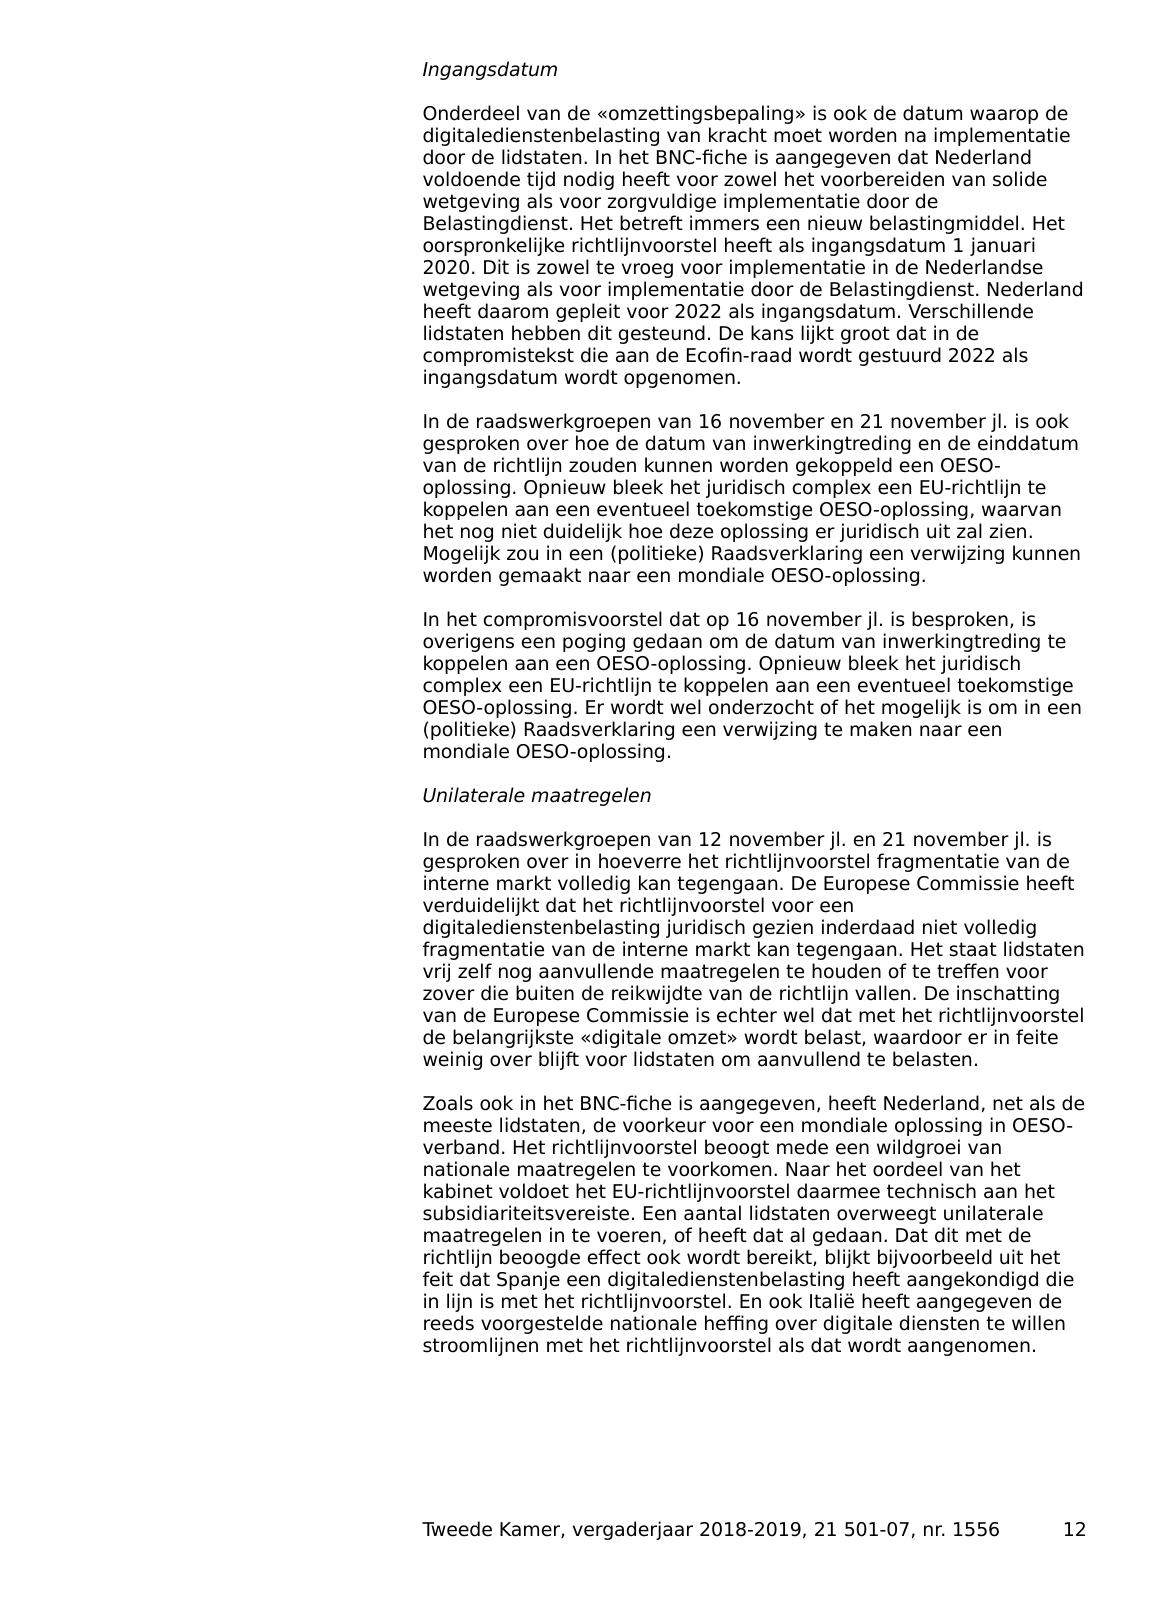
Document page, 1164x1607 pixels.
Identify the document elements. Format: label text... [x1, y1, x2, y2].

text In het compromisvoorstel dat op 16 november jl. is besproken, is overigens een poging gedaan om de datum van inwerkingtreding te koppelen aan een OESO-oplossing. Opnieuw bleek het juridisch complex een EU-richtlijn te koppelen aan een eventueel toekomstige OESO-oplossing. Er wordt wel onderzocht of het mogelijk is om in een (politieke) Raadsverklaring een verwijzing te maken naar een mondiale OESO-oplossing. [422, 609, 1087, 763]
text In de raadswerkgroepen van 16 november en 21 november jl. is ook gesproken over hoe de datum van inwerkingtreding en de einddatum van de richtlijn zouden kunnen worden gekoppeld een OESO-oplossing. Opnieuw bleek het juridisch complex een EU-richtlijn te koppelen aan een eventueel toekomstige OESO-oplossing, waarvan het nog niet duidelijk hoe deze oplossing er juridisch uit zal zien. Mogelijk zou in een (politieke) Raadsverklaring een verwijzing kunnen worden gemaakt naar een mondiale OESO-oplossing. [422, 411, 1087, 587]
subtitle Ingangsdatum [422, 59, 1087, 81]
text Zoals ook in het BNC-fiche is aangegeven, heeft Nederland, net als de meeste lidstaten, de voorkeur voor een mondiale oplossing in OESO-verband. Het richtlijnvoorstel beoogt mede een wildgroei van nationale maatregelen te voorkomen. Naar het oordeel van het kabinet voldoet het EU-richtlijnvoorstel daarmee technisch aan het subsidiariteitsvereiste. Een aantal lidstaten overweegt unilaterale maatregelen in te voeren, of heeft dat al gedaan. Dat dit met de richtlijn beoogde effect ook wordt bereikt, blijkt bijvoorbeeld uit het feit dat Spanje een digitaledienstenbelasting heeft aangekondigd die in lijn is met het richtlijnvoorstel. En ook Italië heeft aangegeven de reeds voorgestelde nationale heffing over digitale diensten te willen stroomlijnen met het richtlijnvoorstel als dat wordt aangenomen. [422, 1093, 1087, 1357]
text In de raadswerkgroepen van 12 november jl. en 21 november jl. is gesproken over in hoeverre het richtlijnvoorstel fragmentatie van de interne markt volledig kan tegengaan. De Europese Commissie heeft verduidelijkt dat het richtlijnvoorstel voor een digitaledienstenbelasting juridisch gezien inderdaad niet volledig fragmentatie van de interne markt kan tegengaan. Het staat lidstaten vrij zelf nog aanvullende maatregelen te houden of te treffen voor zover die buiten de reikwijdte van de richtlijn vallen. De inschatting van de Europese Commissie is echter wel dat met het richtlijnvoorstel de belangrijkste «digitale omzet» wordt belast, waardoor er in feite weinig over blijft voor lidstaten om aanvullend te belasten. [422, 829, 1087, 1071]
subtitle Unilaterale maatregelen [422, 785, 1087, 807]
text Onderdeel van de «omzettingsbepaling» is ook de datum waarop de digitaledienstenbelasting van kracht moet worden na implementatie door de lidstaten. In het BNC-fiche is aangegeven dat Nederland voldoende tijd nodig heeft voor zowel het voorbereiden van solide wetgeving als voor zorgvuldige implementatie door de Belastingdienst. Het betreft immers een nieuw belastingmiddel. Het oorspronkelijke richtlijnvoorstel heeft als ingangsdatum 1 januari 2020. Dit is zowel te vroeg voor implementatie in de Nederlandse wetgeving als voor implementatie door de Belastingdienst. Nederland heeft daarom gepleit voor 2022 als ingangsdatum. Verschillende lidstaten hebben dit gesteund. De kans lijkt groot dat in de compromistekst die aan de Ecofin-raad wordt gestuurd 2022 als ingangsdatum wordt opgenomen. [422, 103, 1087, 389]
